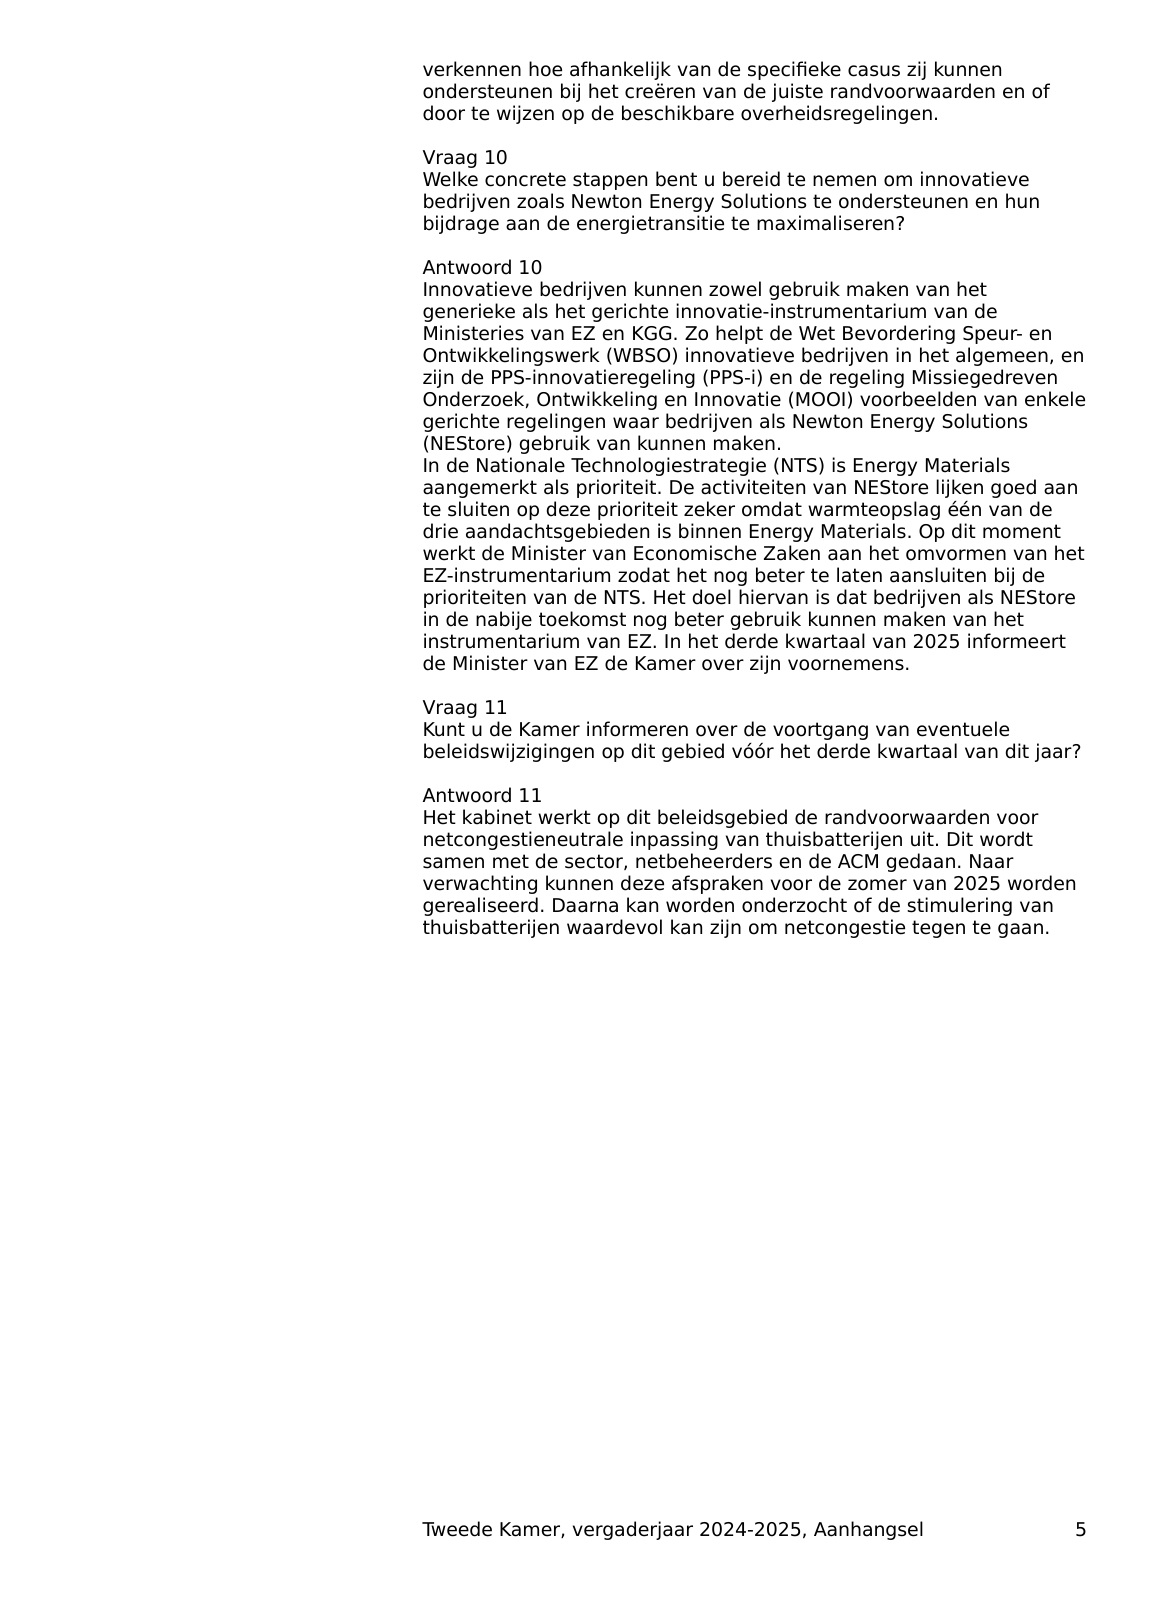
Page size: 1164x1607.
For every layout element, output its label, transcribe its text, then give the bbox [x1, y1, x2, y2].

text verkennen hoe afhankelijk van de specifieke casus zij kunnen ondersteunen bij het creëren van de juiste randvoorwaarden en of door te wijzen op de beschikbare overheidsregelingen. [422, 59, 1087, 125]
text Vraag 11 [422, 697, 1087, 719]
text Vraag 10 [422, 147, 1087, 169]
text Antwoord 11 [422, 785, 1087, 807]
text Het kabinet werkt op dit beleidsgebied de randvoorwaarden voor netcongestieneutrale inpassing van thuisbatterijen uit. Dit wordt samen met de sector, netbeheerders en de ACM gedaan. Naar verwachting kunnen deze afspraken voor de zomer van 2025 worden gerealiseerd. Daarna kan worden onderzocht of de stimulering van thuisbatterijen waardevol kan zijn om netcongestie tegen te gaan. [422, 807, 1087, 939]
text Antwoord 10 [422, 257, 1087, 279]
text Innovatieve bedrijven kunnen zowel gebruik maken van het generieke als het gerichte innovatie-instrumentarium van de Ministeries van EZ en KGG. Zo helpt de Wet Bevordering Speur- en Ontwikkelingswerk (WBSO) innovatieve bedrijven in het algemeen, en zijn de PPS-innovatieregeling (PPS-i) en de regeling Missiegedreven Onderzoek, Ontwikkeling en Innovatie (MOOI) voorbeelden van enkele gerichte regelingen waar bedrijven als Newton Energy Solutions (NEStore) gebruik van kunnen maken. [422, 279, 1087, 455]
text Welke concrete stappen bent u bereid te nemen om innovatieve bedrijven zoals Newton Energy Solutions te ondersteunen en hun bijdrage aan de energietransitie te maximaliseren? [422, 169, 1087, 235]
text In de Nationale Technologiestrategie (NTS) is Energy Materials aangemerkt als prioriteit. De activiteiten van NEStore lijken goed aan te sluiten op deze prioriteit zeker omdat warmteopslag één van de drie aandachtsgebieden is binnen Energy Materials. Op dit moment werkt de Minister van Economische Zaken aan het omvormen van het EZ-instrumentarium zodat het nog beter te laten aansluiten bij de prioriteiten van de NTS. Het doel hiervan is dat bedrijven als NEStore in de nabije toekomst nog beter gebruik kunnen maken van het instrumentarium van EZ. In het derde kwartaal van 2025 informeert de Minister van EZ de Kamer over zijn voornemens. [422, 455, 1087, 675]
text Kunt u de Kamer informeren over de voortgang van eventuele beleidswijzigingen op dit gebied vóór het derde kwartaal van dit jaar? [422, 719, 1087, 763]
